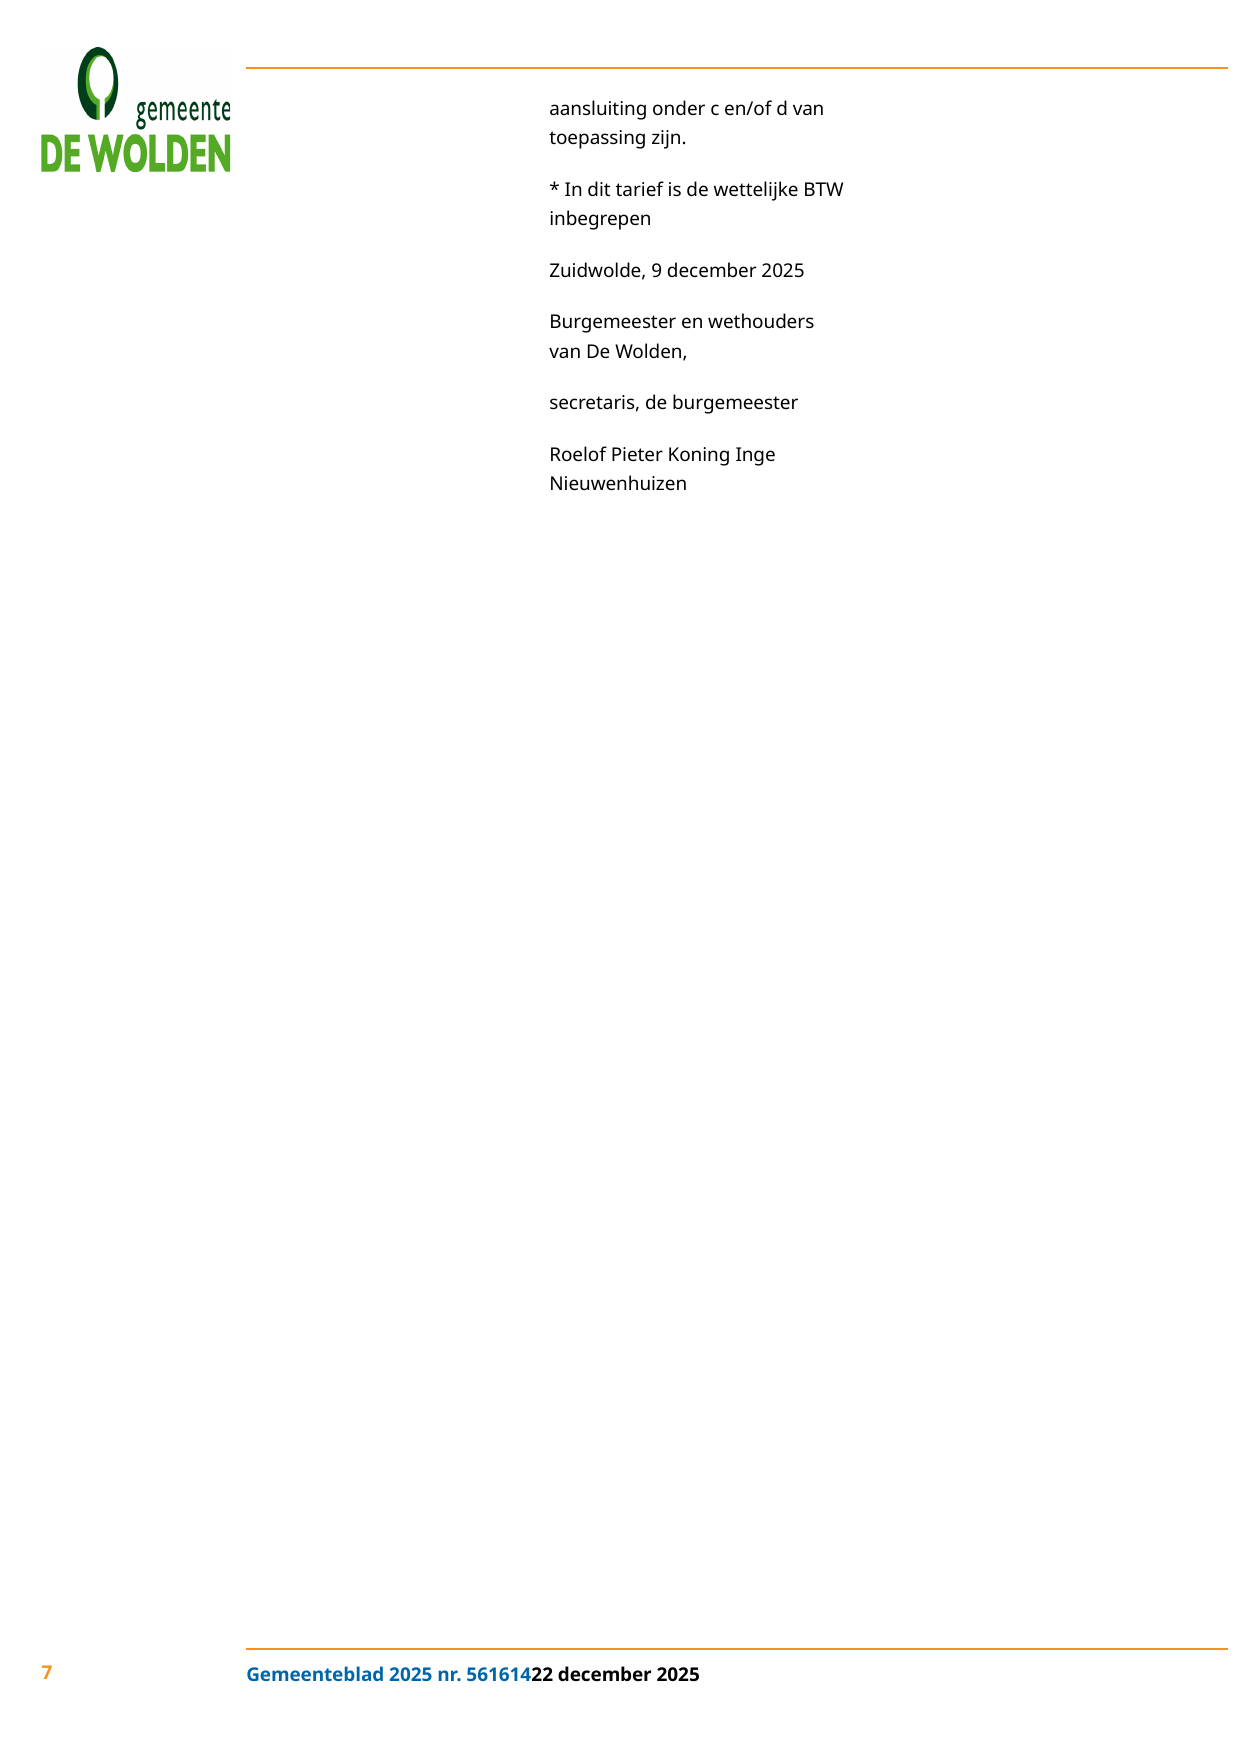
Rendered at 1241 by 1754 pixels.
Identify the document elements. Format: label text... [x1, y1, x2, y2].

table_cell * In dit tarief is de wettelijke BTW inbegrepen [549, 176, 850, 231]
table_cell [248, 364, 549, 389]
table_cell [248, 283, 549, 308]
table_cell [248, 389, 549, 415]
table_cell [850, 308, 1152, 364]
table_cell [549, 283, 850, 308]
table_cell [549, 364, 850, 389]
table_cell [248, 176, 549, 231]
table_cell [549, 150, 850, 176]
table_cell [850, 441, 1152, 496]
table_cell [850, 389, 1152, 415]
table_cell [248, 441, 549, 496]
table_cell Burgemeester en wethouders van De Wolden, [549, 308, 850, 364]
table_cell [850, 257, 1152, 283]
table_cell [850, 364, 1152, 389]
table_cell [549, 231, 850, 257]
table_cell Roelof Pieter Koning Inge Nieuwenhuizen [549, 441, 850, 496]
table_cell [850, 231, 1152, 257]
table_cell [850, 283, 1152, 308]
table_cell [549, 415, 850, 441]
table_cell [248, 415, 549, 441]
table_cell [248, 95, 549, 150]
table_cell Zuidwolde, 9 december 2025 [549, 257, 850, 283]
table_cell aansluiting onder c en/of d van toepassing zijn. [549, 95, 850, 150]
table_cell secretaris, de burgemeester [549, 389, 850, 415]
table_cell [248, 257, 549, 283]
table_cell [248, 150, 549, 176]
table_cell [248, 308, 549, 364]
table_cell [248, 231, 549, 257]
table_cell [850, 415, 1152, 441]
table_cell [850, 95, 1152, 150]
table_cell [850, 176, 1152, 231]
picture [41, 47, 231, 172]
table_cell [850, 150, 1152, 176]
